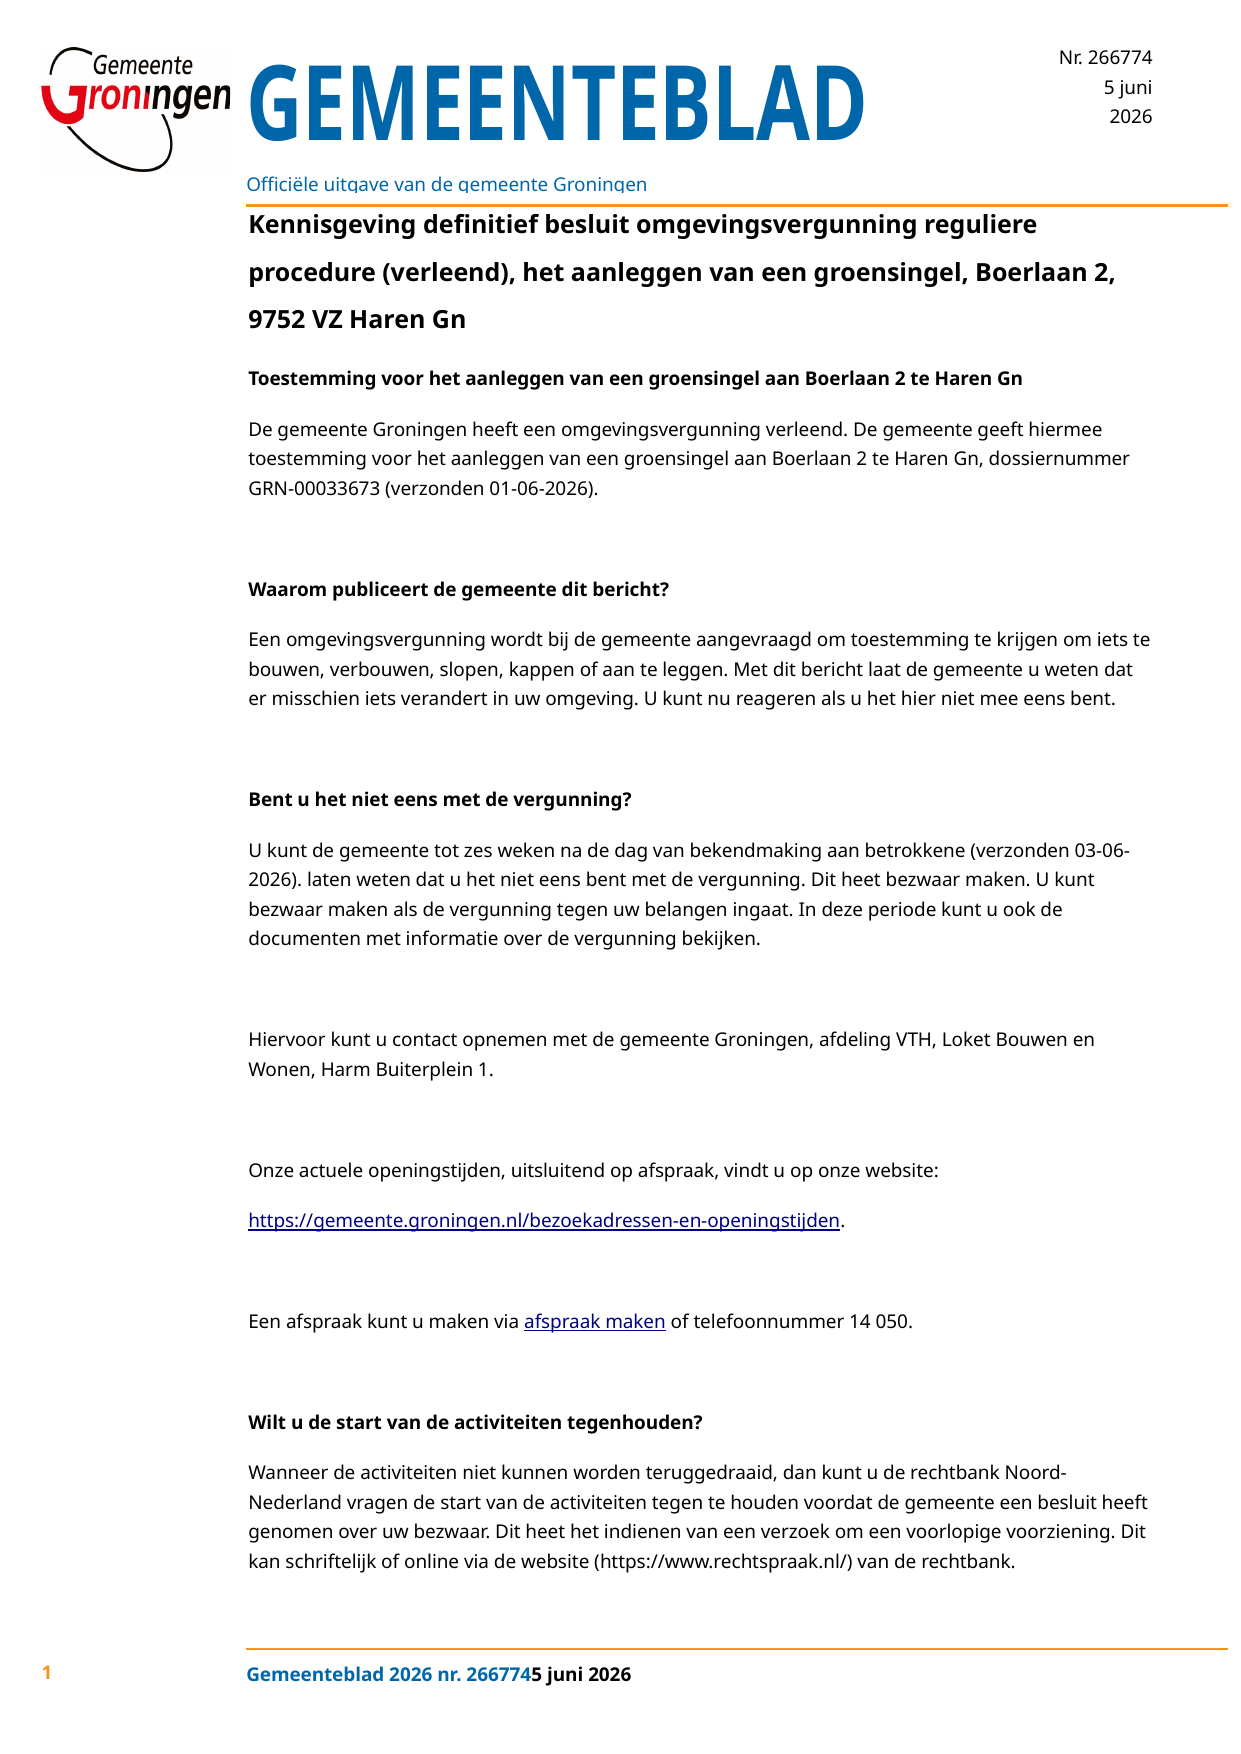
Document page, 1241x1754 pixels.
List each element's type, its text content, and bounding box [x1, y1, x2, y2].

text Kennisgeving definitief besluit omgevingsvergunning reguliere procedure (verleend), het aanleggen van een groensingel, Boerlaan 2, 9752 VZ Haren Gn [248, 207, 1152, 336]
text Toestemming voor het aanleggen van een groensingel aan Boerlaan 2 te Haren Gn [248, 366, 1152, 391]
text Wilt u de start van de activiteiten tegenhouden? [248, 1409, 1152, 1434]
text U kunt de gemeente tot zes weken na de dag van bekendmaking aan betrokkene (verzonden 03-06-2026). laten weten dat u het niet eens bent met de vergunning. Dit heet bezwaar maken. U kunt bezwaar maken als de vergunning tegen uw belangen ingaat. In deze periode kunt u ook de documenten met informatie over de vergunning bekijken. [248, 837, 1152, 951]
text De gemeente Groningen heeft een omgevingsvergunning verleend. De gemeente geeft hiermee toestemming voor het aanleggen van een groensingel aan Boerlaan 2 te Haren Gn, dossiernummer GRN-00033673 (verzonden 01-06-2026). [248, 416, 1152, 501]
text Een omgevingsvergunning wordt bij de gemeente aangevraagd om toestemming te krijgen om iets te bouwen, verbouwen, slopen, kappen of aan te leggen. Met dit bericht laat de gemeente u weten dat er misschien iets verandert in uw omgeving. U kunt nu reageren als u het hier niet mee eens bent. [248, 626, 1152, 711]
text Wanneer de activiteiten niet kunnen worden teruggedraaid, dan kunt u de rechtbank Noord-Nederland vragen de start van de activiteiten tegen te houden voordat de gemeente een besluit heeft genomen over uw bezwaar. Dit heet het indienen van een verzoek om een voorlopige voorziening. Dit kan schriftelijk of online via de website (https://www.rechtspraak.nl/) van de rechtbank. [248, 1459, 1152, 1574]
text Een afspraak kunt u maken via afspraak maken of telefoonnummer 14 050. [248, 1308, 1152, 1334]
text Hiervoor kunt u contact opnemen met de gemeente Groningen, afdeling VTH, Loket Bouwen en Wonen, Harm Buiterplein 1. [248, 1026, 1152, 1082]
text Waarom publiceert de gemeente dit bericht? [248, 576, 1152, 602]
text Onze actuele openingstijden, uitsluitend op afspraak, vindt u op onze website: [248, 1157, 1152, 1182]
text https://gemeente.groningen.nl/bezoekadressen-en-openingstijden. [248, 1207, 1152, 1233]
text Bent u het niet eens met de vergunning? [248, 786, 1152, 812]
picture [41, 47, 231, 172]
